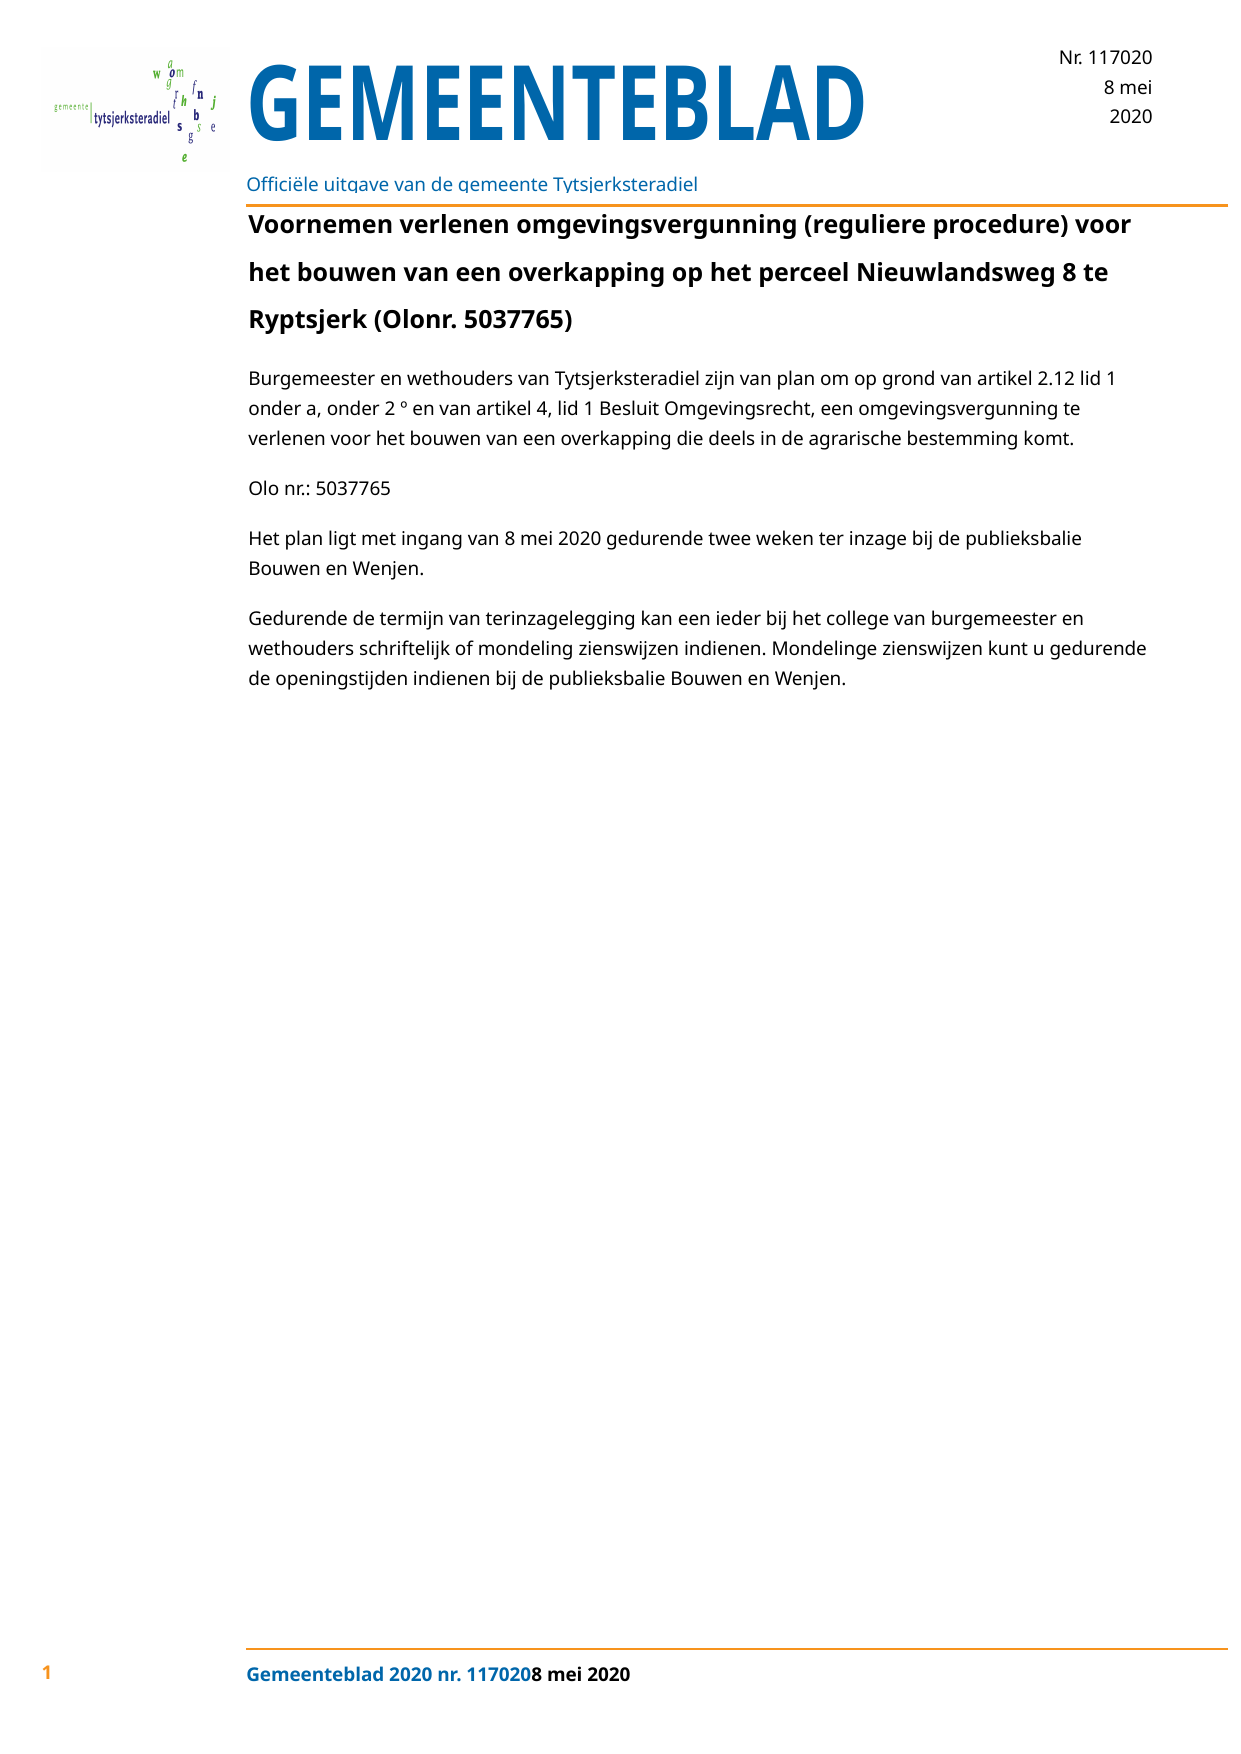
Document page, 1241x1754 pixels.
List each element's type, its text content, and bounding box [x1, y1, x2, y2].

text Burgemeester en wethouders van Tytsjerksteradiel zijn van plan om op grond van artikel 2.12 lid 1 onder a, onder 2 º en van artikel 4, lid 1 Besluit Omgevingsrecht, een omgevingsvergunning te verlenen voor het bouwen van een overkapping die deels in de agrarische bestemming komt. [248, 366, 1152, 450]
text Olo nr.: 5037765 [248, 475, 1152, 501]
text Het plan ligt met ingang van 8 mei 2020 gedurende twee weken ter inzage bij de publieksbalie Bouwen en Wenjen. [248, 526, 1152, 581]
picture [41, 47, 231, 172]
text Voornemen verlenen omgevingsvergunning (reguliere procedure) voor het bouwen van een overkapping op het perceel Nieuwlandsweg 8 te Ryptsjerk (Olonr. 5037765) [248, 207, 1152, 336]
text Gedurende de termijn van terinzagelegging kan een ieder bij het college van burgemeester en wethouders schriftelijk of mondeling zienswijzen indienen. Mondelinge zienswijzen kunt u gedurende de openingstijden indienen bij de publieksbalie Bouwen en Wenjen. [248, 606, 1152, 690]
